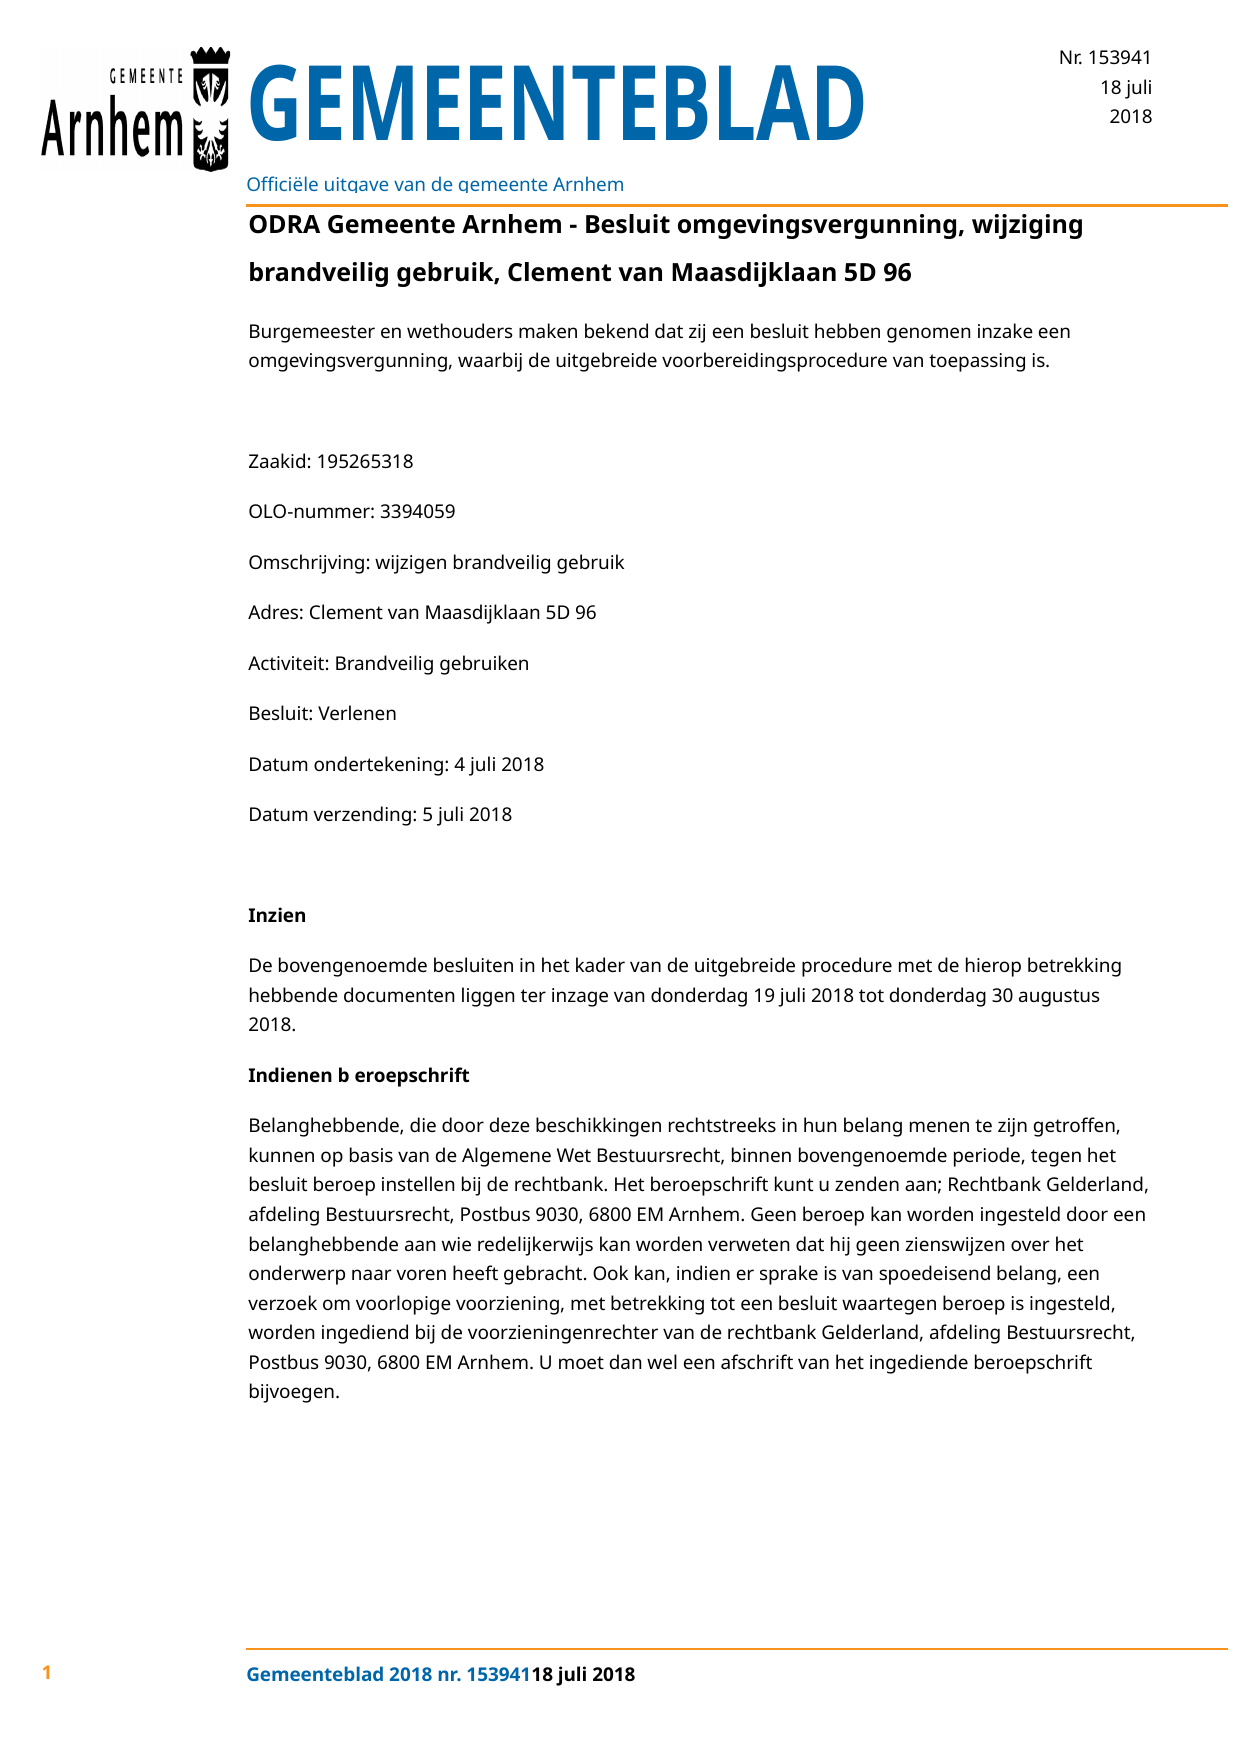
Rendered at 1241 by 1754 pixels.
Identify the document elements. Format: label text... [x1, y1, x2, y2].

text De bovengenoemde besluiten in het kader van de uitgebreide procedure met de hierop betrekking hebbende documenten liggen ter inzage van donderdag 19 juli 2018 tot donderdag 30 augustus 2018. [248, 952, 1152, 1037]
text Inzien [248, 902, 1152, 928]
text Indienen b eroepschrift [248, 1062, 1152, 1088]
text ODRA Gemeente Arnhem - Besluit omgevingsvergunning, wijziging brandveilig gebruik, Clement van Maasdijklaan 5D 96 [248, 207, 1152, 288]
text Activiteit: Brandveilig gebruiken [248, 650, 1152, 676]
text Omschrijving: wijzigen brandveilig gebruik [248, 549, 1152, 575]
text Belanghebbende, die door deze beschikkingen rechtstreeks in hun belang menen te zijn getroffen, kunnen op basis van de Algemene Wet Bestuursrecht, binnen bovengenoemde periode, tegen het besluit beroep instellen bij de rechtbank. Het beroepschrift kunt u zenden aan; Rechtbank Gelderland, afdeling Bestuursrecht, Postbus 9030, 6800 EM Arnhem. Geen beroep kan worden ingesteld door een belanghebbende aan wie redelijkerwijs kan worden verweten dat hij geen zienswijzen over het onderwerp naar voren heeft gebracht. Ook kan, indien er sprake is van spoedeisend belang, een verzoek om voorlopige voorziening, met betrekking tot een besluit waartegen beroep is ingesteld, worden ingediend bij de voorzieningenrechter van de rechtbank Gelderland, afdeling Bestuursrecht, Postbus 9030, 6800 EM Arnhem. U moet dan wel een afschrift van het ingediende beroepschrift bijvoegen. [248, 1112, 1152, 1404]
text Zaakid: 195265318 [248, 448, 1152, 474]
text Datum verzending: 5 juli 2018 [248, 801, 1152, 827]
text Adres: Clement van Maasdijklaan 5D 96 [248, 599, 1152, 625]
text Datum ondertekening: 4 juli 2018 [248, 751, 1152, 777]
text Besluit: Verlenen [248, 700, 1152, 726]
text Burgemeester en wethouders maken bekend dat zij een besluit hebben genomen inzake een omgevingsvergunning, waarbij de uitgebreide voorbereidingsprocedure van toepassing is. [248, 318, 1152, 373]
text OLO-nummer: 3394059 [248, 499, 1152, 524]
picture [41, 47, 231, 172]
